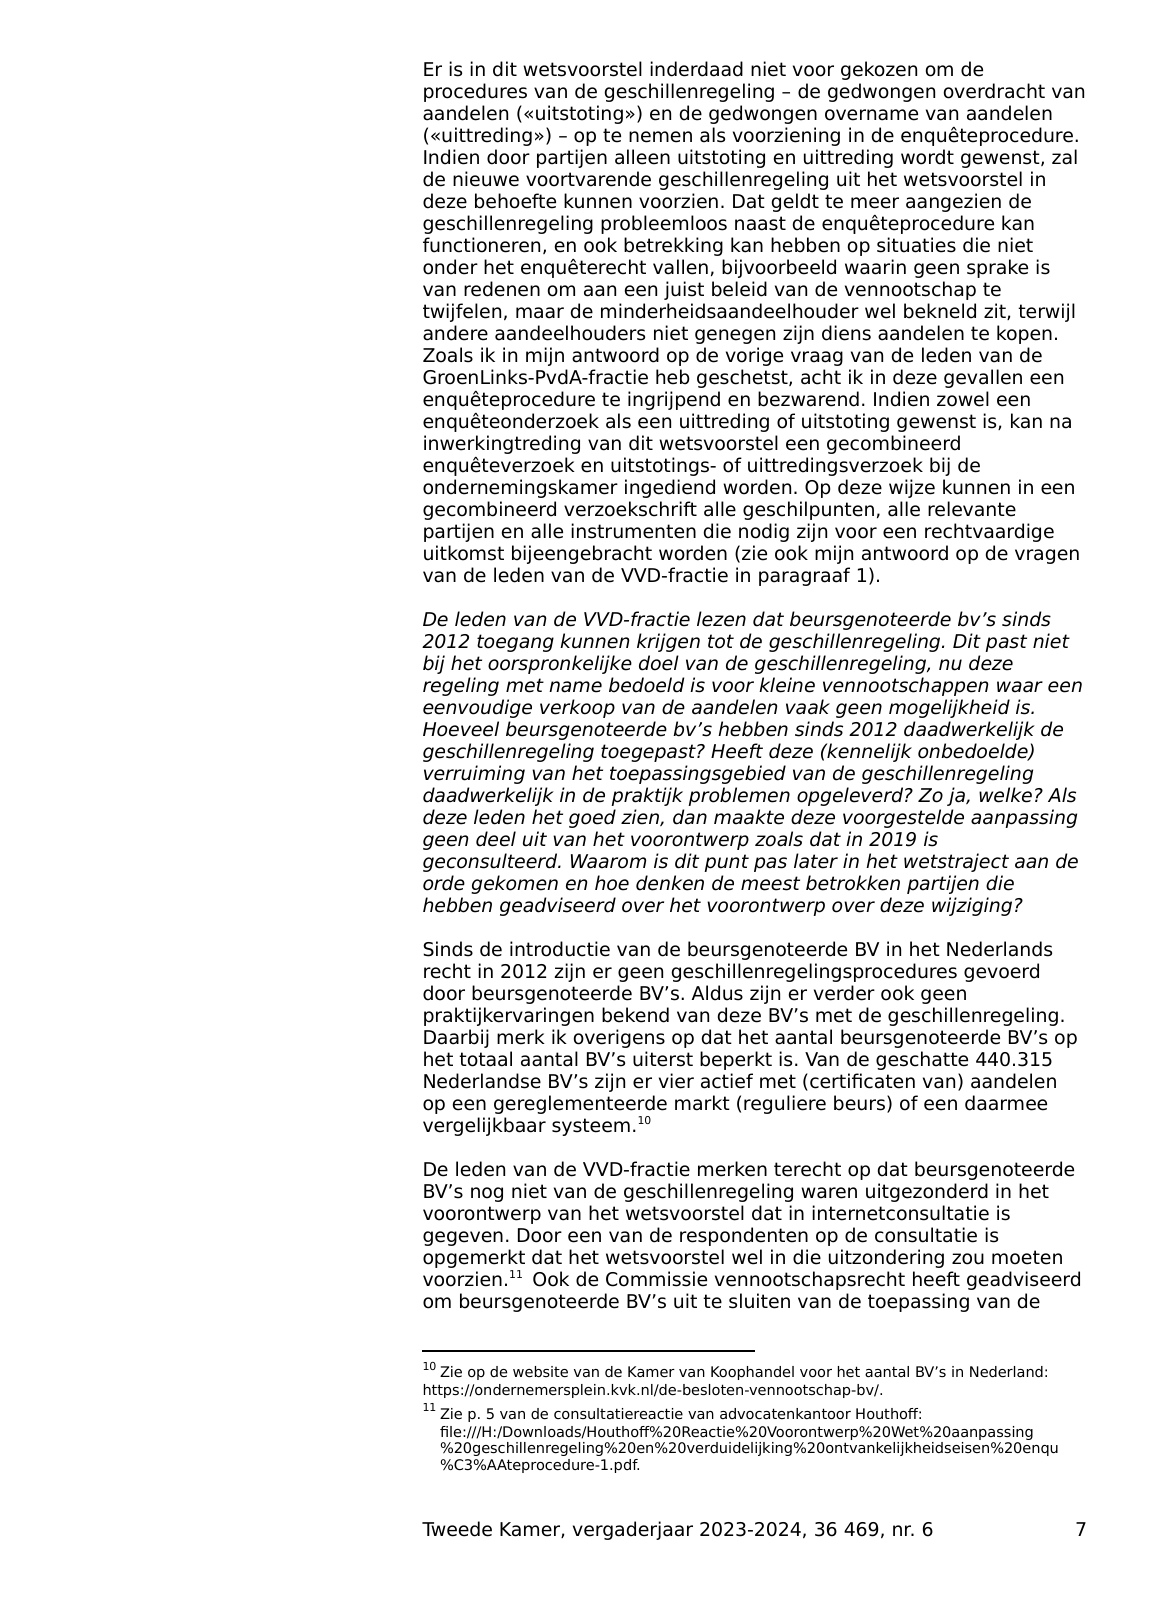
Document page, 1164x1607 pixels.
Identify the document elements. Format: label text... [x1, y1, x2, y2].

text Er is in dit wetsvoorstel inderdaad niet voor gekozen om de procedures van de geschillenregeling – de gedwongen overdracht van aandelen («uitstoting») en de gedwongen overname van aandelen («uittreding») – op te nemen als voorziening in de enquêteprocedure. Indien door partijen alleen uitstoting en uittreding wordt gewenst, zal de nieuwe voortvarende geschillenregeling uit het wetsvoorstel in deze behoefte kunnen voorzien. Dat geldt te meer aangezien de geschillenregeling probleemloos naast de enquêteprocedure kan functioneren, en ook betrekking kan hebben op situaties die niet onder het enquêterecht vallen, bijvoorbeeld waarin geen sprake is van redenen om aan een juist beleid van de vennootschap te twijfelen, maar de minderheidsaandeelhouder wel bekneld zit, terwijl andere aandeelhouders niet genegen zijn diens aandelen te kopen. Zoals ik in mijn antwoord op de vorige vraag van de leden van de GroenLinks-PvdA-fractie heb geschetst, acht ik in deze gevallen een enquêteprocedure te ingrijpend en bezwarend. Indien zowel een enquêteonderzoek als een uittreding of uitstoting gewenst is, kan na inwerkingtreding van dit wetsvoorstel een gecombineerd enquêteverzoek en uitstotings- of uittredingsverzoek bij de ondernemingskamer ingediend worden. Op deze wijze kunnen in een gecombineerd verzoekschrift alle geschilpunten, alle relevante partijen en alle instrumenten die nodig zijn voor een rechtvaardige uitkomst bijeengebracht worden (zie ook mijn antwoord op de vragen van de leden van de VVD-fractie in paragraaf 1). [422, 59, 1087, 587]
text De leden van de VVD-fractie merken terecht op dat beursgenoteerde BV’s nog niet van de geschillenregeling waren uitgezonderd in het voorontwerp van het wetsvoorstel dat in internetconsultatie is gegeven. Door een van de respondenten op de consultatie is opgemerkt dat het wetsvoorstel wel in die uitzondering zou moeten voorzien. Ook de Commissie vennootschapsrecht heeft geadviseerd om beursgenoteerde BV’s uit te sluiten van de toepassing van de [422, 1159, 1087, 1312]
text https://ondernemersplein.kvk.nl/de-besloten-vennootschap-bv/. [422, 1382, 1087, 1399]
text Zie p. 5 van de consultatiereactie van advocatenkantoor Houthoff: file:///H:/Downloads/Houthoff%20Reactie%20Voorontwerp%20Wet%20aanpassing%20geschillenregeling%20en%20verduidelijking%20ontvankelijkheidseisen%20enqu%C3%AAteprocedure-1.pdf. [422, 1402, 1087, 1474]
text De leden van de VVD-fractie lezen dat beursgenoteerde bv’s sinds 2012 toegang kunnen krijgen tot de geschillenregeling. Dit past niet bij het oorspronkelijke doel van de geschillenregeling, nu deze regeling met name bedoeld is voor kleine vennootschappen waar een eenvoudige verkoop van de aandelen vaak geen mogelijkheid is. Hoeveel beursgenoteerde bv’s hebben sinds 2012 daadwerkelijk de geschillenregeling toegepast? Heeft deze (kennelijk onbedoelde) verruiming van het toepassingsgebied van de geschillenregeling daadwerkelijk in de praktijk problemen opgeleverd? Zo ja, welke? Als deze leden het goed zien, dan maakte deze voorgestelde aanpassing geen deel uit van het voorontwerp zoals dat in 2019 is geconsulteerd. Waarom is dit punt pas later in het wetstraject aan de orde gekomen en hoe denken de meest betrokken partijen die hebben geadviseerd over het voorontwerp over deze wijziging? [422, 609, 1087, 916]
text Sinds de introductie van de beursgenoteerde BV in het Nederlands recht in 2012 zijn er geen geschillenregelingsprocedures gevoerd door beursgenoteerde BV’s. Aldus zijn er verder ook geen praktijkervaringen bekend van deze BV’s met de geschillenregeling. Daarbij merk ik overigens op dat het aantal beursgenoteerde BV’s op het totaal aantal BV’s uiterst beperkt is. Van de geschatte 440.315 Nederlandse BV’s zijn er vier actief met (certificaten van) aandelen op een gereglementeerde markt (reguliere beurs) of een daarmee vergelijkbaar systeem. [422, 939, 1087, 1136]
text Zie op de website van de Kamer van Koophandel voor het aantal BV’s in Nederland: [422, 1360, 1087, 1382]
